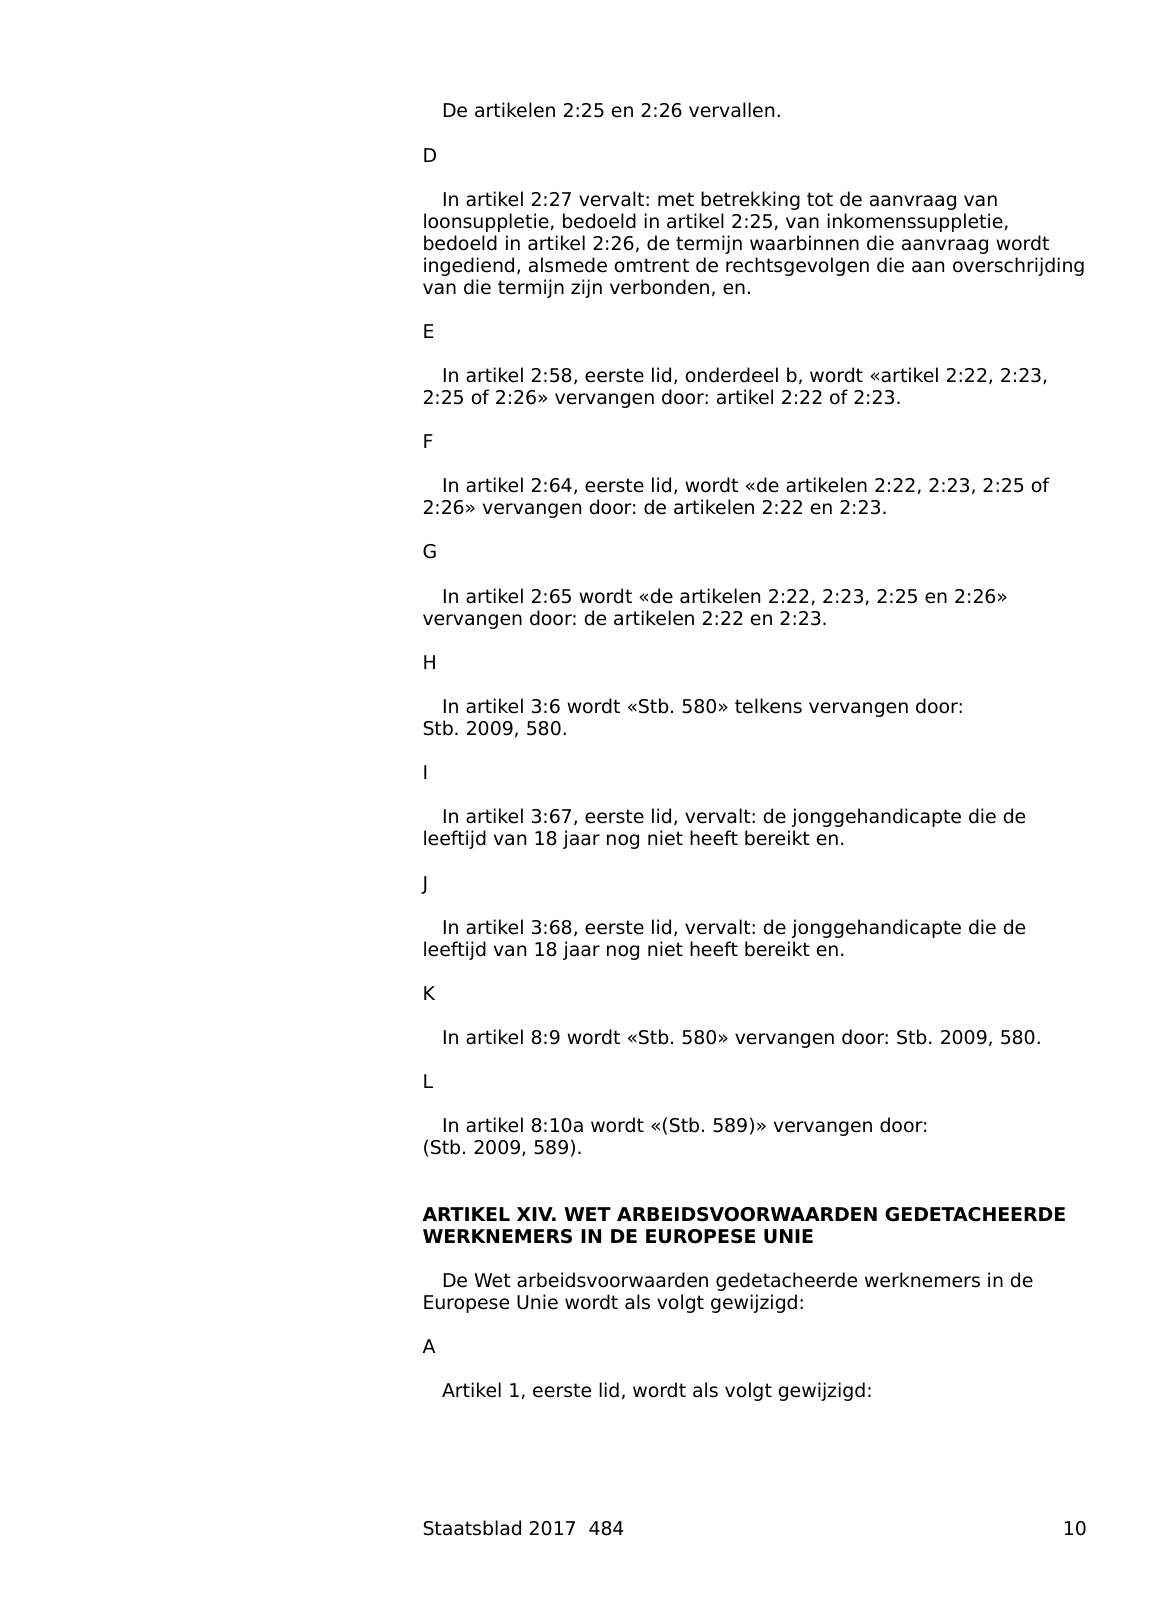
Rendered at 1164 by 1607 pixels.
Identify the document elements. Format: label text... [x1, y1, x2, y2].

text In artikel 8:9 wordt «Stb. 580» vervangen door: Stb. 2009, 580. [422, 1027, 1087, 1049]
text In artikel 2:65 wordt «de artikelen 2:22, 2:23, 2:25 en 2:26» vervangen door: de artikelen 2:22 en 2:23. [422, 586, 1087, 629]
text In artikel 3:68, eerste lid, vervalt: de jonggehandicapte die de leeftijd van 18 jaar nog niet heeft bereikt en. [422, 917, 1087, 961]
text J [422, 872, 1087, 894]
text In artikel 3:67, eerste lid, vervalt: de jonggehandicapte die de leeftijd van 18 jaar nog niet heeft bereikt en. [422, 806, 1087, 850]
text De Wet arbeidsvoorwaarden gedetacheerde werknemers in de Europese Unie wordt als volgt gewijzigd: [422, 1270, 1087, 1314]
text In artikel 2:58, eerste lid, onderdeel b, wordt «artikel 2:22, 2:23, 2:25 of 2:26» vervangen door: artikel 2:22 of 2:23. [422, 365, 1087, 409]
text H [422, 652, 1087, 674]
text Artikel 1, eerste lid, wordt als volgt gewijzigd: [422, 1380, 1087, 1402]
text In artikel 8:10a wordt «(Stb. 589)» vervangen door: (Stb. 2009, 589). [422, 1115, 1087, 1159]
text De artikelen 2:25 en 2:26 vervallen. [422, 100, 1087, 122]
subtitle ARTIKEL XIV. WET ARBEIDSVOORWAARDEN GEDETACHEERDE WERKNEMERS IN DE EUROPESE UNIE [422, 1203, 1087, 1247]
text In artikel 3:6 wordt «Stb. 580» telkens vervangen door: Stb. 2009, 580. [422, 696, 1087, 740]
text E [422, 321, 1087, 343]
text G [422, 541, 1087, 563]
text A [422, 1336, 1087, 1358]
text In artikel 2:64, eerste lid, wordt «de artikelen 2:22, 2:23, 2:25 of 2:26» vervangen door: de artikelen 2:22 en 2:23. [422, 475, 1087, 519]
text In artikel 2:27 vervalt: met betrekking tot de aanvraag van loonsuppletie, bedoeld in artikel 2:25, van inkomenssuppletie, bedoeld in artikel 2:26, de termijn waarbinnen die aanvraag wordt ingediend, alsmede omtrent de rechtsgevolgen die aan overschrijding van die termijn zijn verbonden, en. [422, 189, 1087, 299]
text L [422, 1071, 1087, 1093]
text F [422, 431, 1087, 453]
text D [422, 144, 1087, 167]
text I [422, 762, 1087, 784]
text K [422, 983, 1087, 1005]
